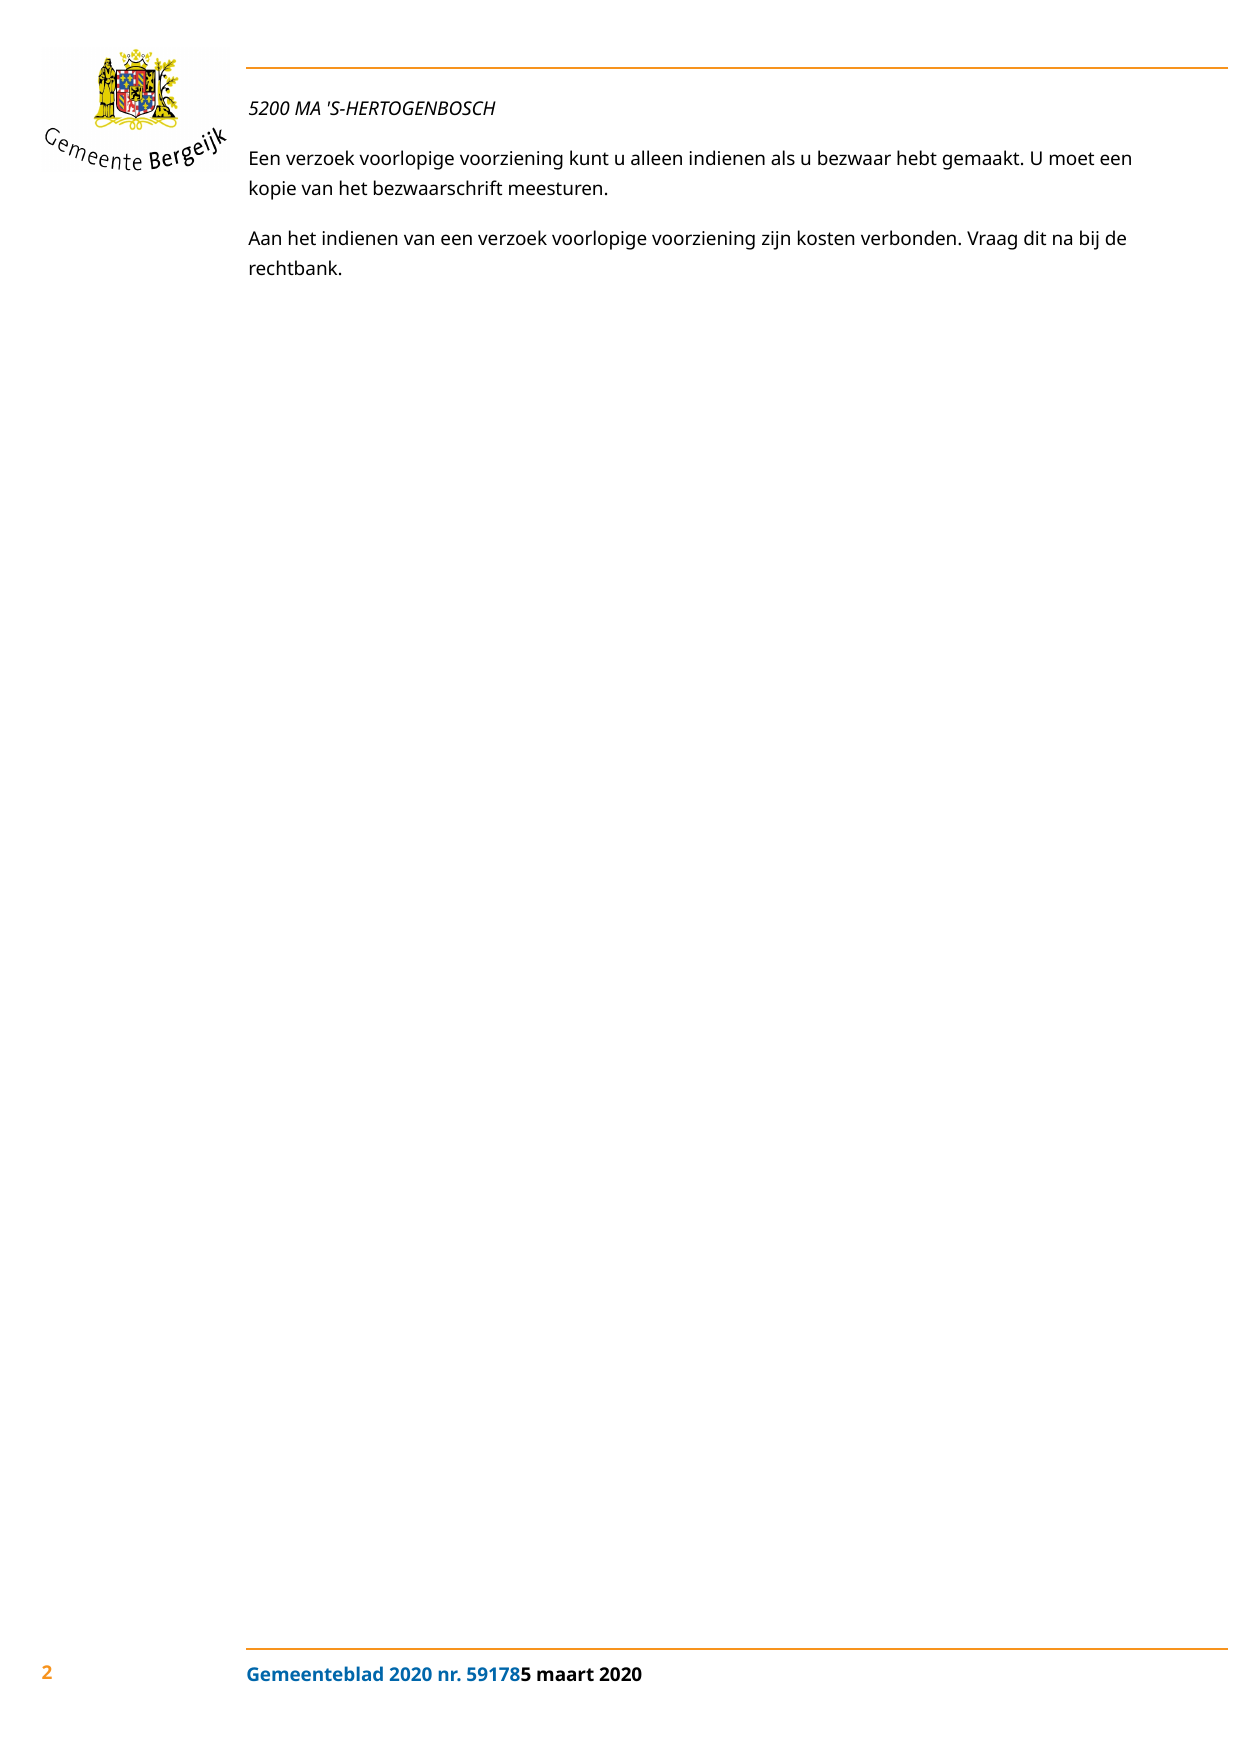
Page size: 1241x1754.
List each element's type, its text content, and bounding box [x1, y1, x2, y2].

text Een verzoek voorlopige voorziening kunt u alleen indienen als u bezwaar hebt gemaakt. U moet een kopie van het bezwaarschrift meesturen. [248, 145, 1152, 201]
picture [41, 47, 231, 172]
text 5200 MA 'S-HERTOGENBOSCH [248, 95, 1152, 121]
text Aan het indienen van een verzoek voorlopige voorziening zijn kosten verbonden. Vraag dit na bij de rechtbank. [248, 225, 1152, 281]
